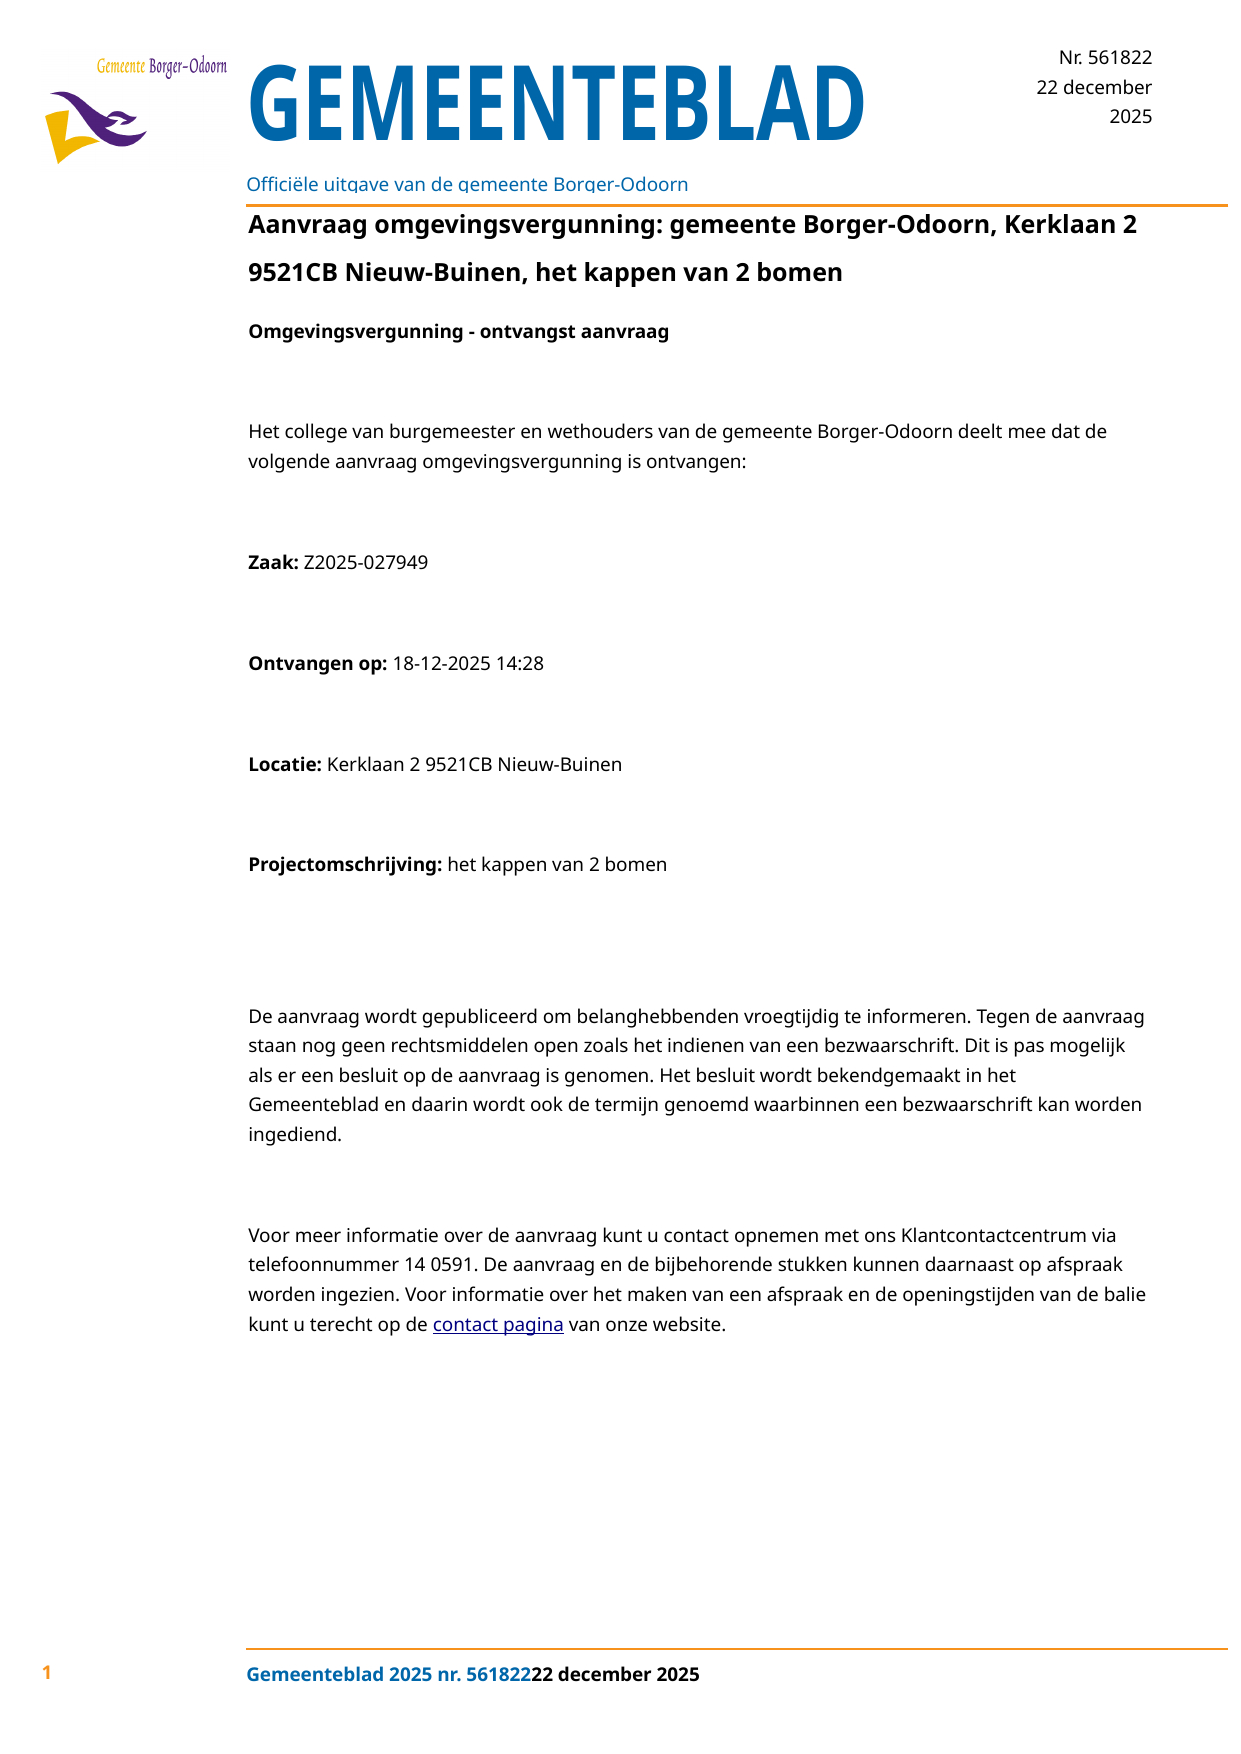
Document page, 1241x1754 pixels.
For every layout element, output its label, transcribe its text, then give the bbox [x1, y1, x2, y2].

text Ontvangen op: 18-12-2025 14:28 [248, 650, 1152, 676]
text Voor meer informatie over de aanvraag kunt u contact opnemen met ons Klantcontactcentrum via telefoonnummer 14 0591. De aanvraag en de bijbehorende stukken kunnen daarnaast op afspraak worden ingezien. Voor informatie over het maken van een afspraak en de openingstijden van de balie kunt u terecht op de contact pagina van onze website. [248, 1222, 1152, 1337]
text Omgevingsvergunning - ontvangst aanvraag [248, 318, 1152, 344]
text De aanvraag wordt gepubliceerd om belanghebbenden vroegtijdig te informeren. Tegen de aanvraag staan nog geen rechtsmiddelen open zoals het indienen van een bezwaarschrift. Dit is pas mogelijk als er een besluit op de aanvraag is genomen. Het besluit wordt bekendgemaakt in het Gemeenteblad en daarin wordt ook de termijn genoemd waarbinnen een bezwaarschrift kan worden ingediend. [248, 1003, 1152, 1147]
text Projectomschrijving: het kappen van 2 bomen [248, 852, 1152, 877]
text Zaak: Z2025-027949 [248, 549, 1152, 575]
text Het college van burgemeester en wethouders van de gemeente Borger-Odoorn deelt mee dat de volgende aanvraag omgevingsvergunning is ontvangen: [248, 419, 1152, 474]
text Locatie: Kerklaan 2 9521CB Nieuw-Buinen [248, 751, 1152, 777]
text Aanvraag omgevingsvergunning: gemeente Borger-Odoorn, Kerklaan 2 9521CB Nieuw-Buinen, het kappen van 2 bomen [248, 207, 1152, 288]
picture [41, 47, 231, 172]
